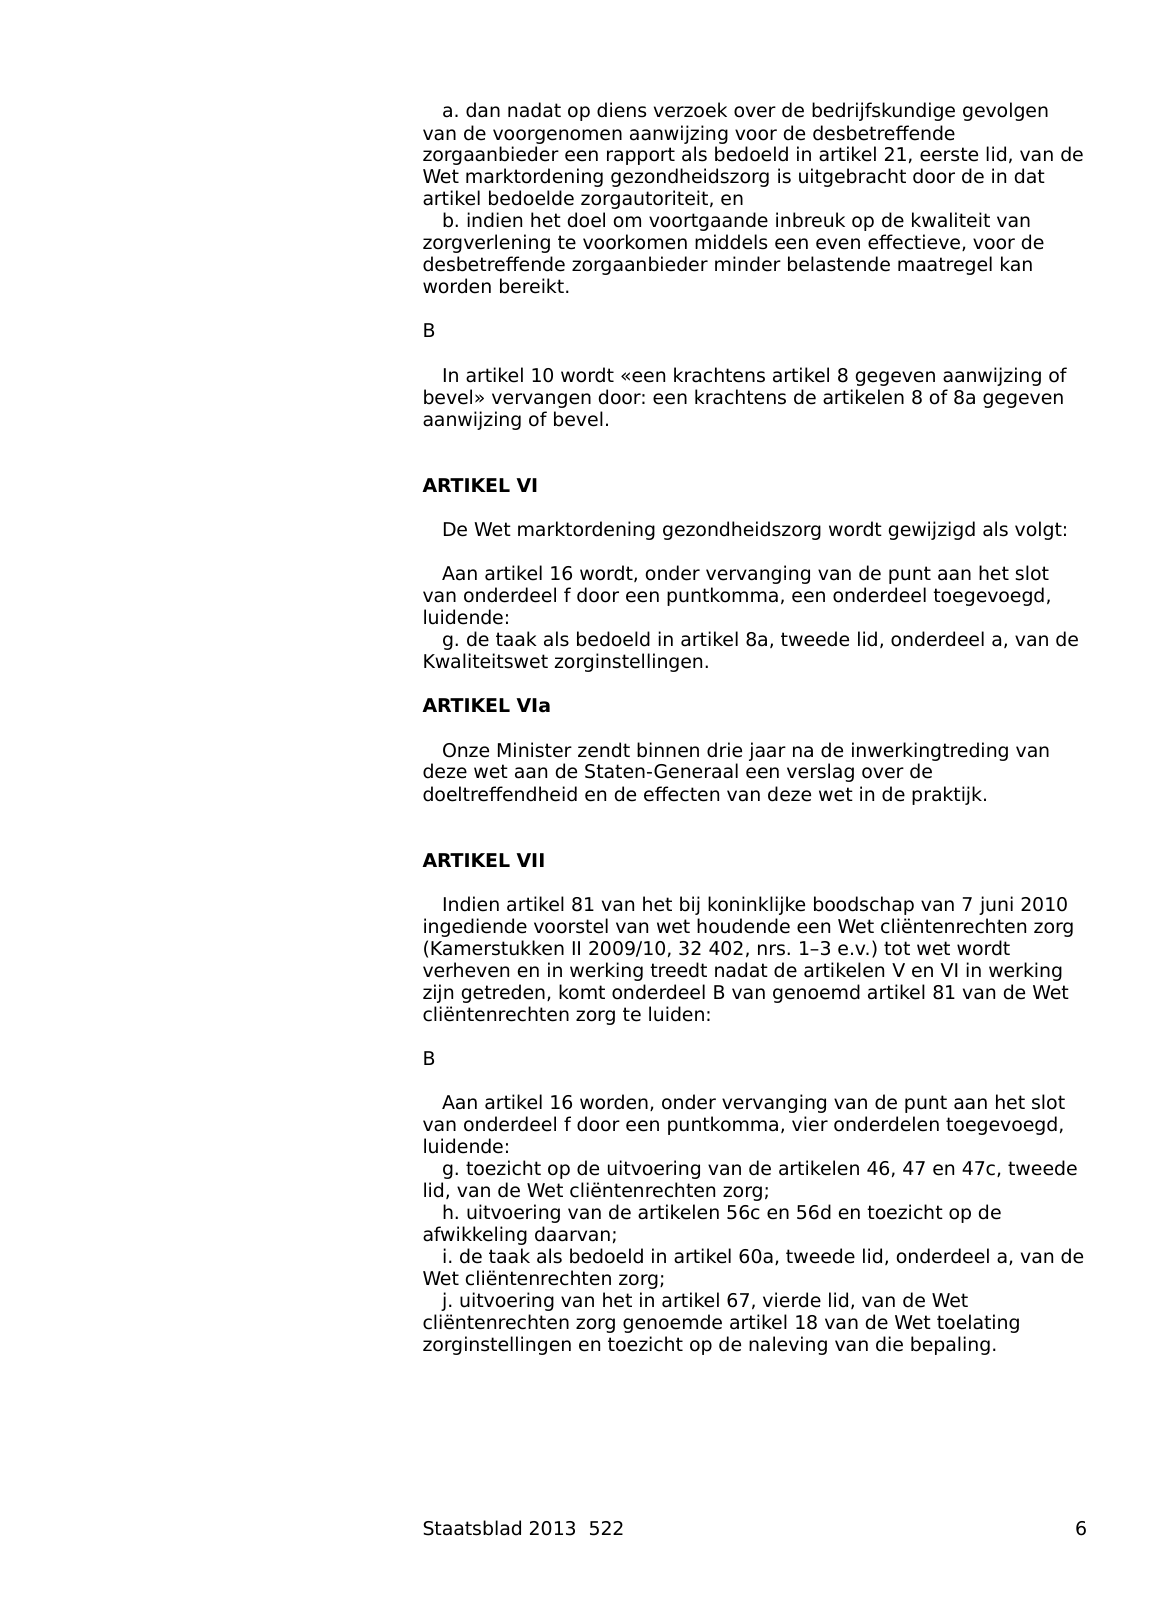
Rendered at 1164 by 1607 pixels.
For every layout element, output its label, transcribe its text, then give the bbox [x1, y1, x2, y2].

text b. indien het doel om voortgaande inbreuk op de kwaliteit van zorgverlening te voorkomen middels een even effectieve, voor de desbetreffende zorgaanbieder minder belastende maatregel kan worden bereikt. [422, 210, 1087, 298]
text Indien artikel 81 van het bij koninklijke boodschap van 7 juni 2010 ingediende voorstel van wet houdende een Wet cliëntenrechten zorg (Kamerstukken II 2009/10, 32 402, nrs. 1–3 e.v.) tot wet wordt verheven en in werking treedt nadat de artikelen V en VI in werking zijn getreden, komt onderdeel B van genoemd artikel 81 van de Wet cliëntenrechten zorg te luiden: [422, 894, 1087, 1026]
text Aan artikel 16 worden, onder vervanging van de punt aan het slot van onderdeel f door een puntkomma, vier onderdelen toegevoegd, luidende: [422, 1092, 1087, 1158]
subtitle ARTIKEL VIa [422, 695, 1087, 717]
text a. dan nadat op diens verzoek over de bedrijfskundige gevolgen van de voorgenomen aanwijzing voor de desbetreffende zorgaanbieder een rapport als bedoeld in artikel 21, eerste lid, van de Wet marktordening gezondheidszorg is uitgebracht door de in dat artikel bedoelde zorgautoriteit, en [422, 100, 1087, 210]
text g. de taak als bedoeld in artikel 8a, tweede lid, onderdeel a, van de Kwaliteitswet zorginstellingen. [422, 629, 1087, 673]
text g. toezicht op de uitvoering van de artikelen 46, 47 en 47c, tweede lid, van de Wet cliëntenrechten zorg; [422, 1158, 1087, 1202]
text Aan artikel 16 wordt, onder vervanging van de punt aan het slot van onderdeel f door een puntkomma, een onderdeel toegevoegd, luidende: [422, 563, 1087, 629]
subtitle ARTIKEL VI [422, 475, 1087, 497]
text j. uitvoering van het in artikel 67, vierde lid, van de Wet cliëntenrechten zorg genoemde artikel 18 van de Wet toelating zorginstellingen en toezicht op de naleving van die bepaling. [422, 1290, 1087, 1356]
text In artikel 10 wordt «een krachtens artikel 8 gegeven aanwijzing of bevel» vervangen door: een krachtens de artikelen 8 of 8a gegeven aanwijzing of bevel. [422, 364, 1087, 431]
subtitle ARTIKEL VII [422, 850, 1087, 872]
text De Wet marktordening gezondheidszorg wordt gewijzigd als volgt: [422, 519, 1087, 541]
text Onze Minister zendt binnen drie jaar na de inwerkingtreding van deze wet aan de Staten-Generaal een verslag over de doeltreffendheid en de effecten van deze wet in de praktijk. [422, 739, 1087, 805]
text h. uitvoering van de artikelen 56c en 56d en toezicht op de afwikkeling daarvan; [422, 1202, 1087, 1246]
text B [422, 320, 1087, 342]
text i. de taak als bedoeld in artikel 60a, tweede lid, onderdeel a, van de Wet cliëntenrechten zorg; [422, 1246, 1087, 1290]
text B [422, 1048, 1087, 1070]
